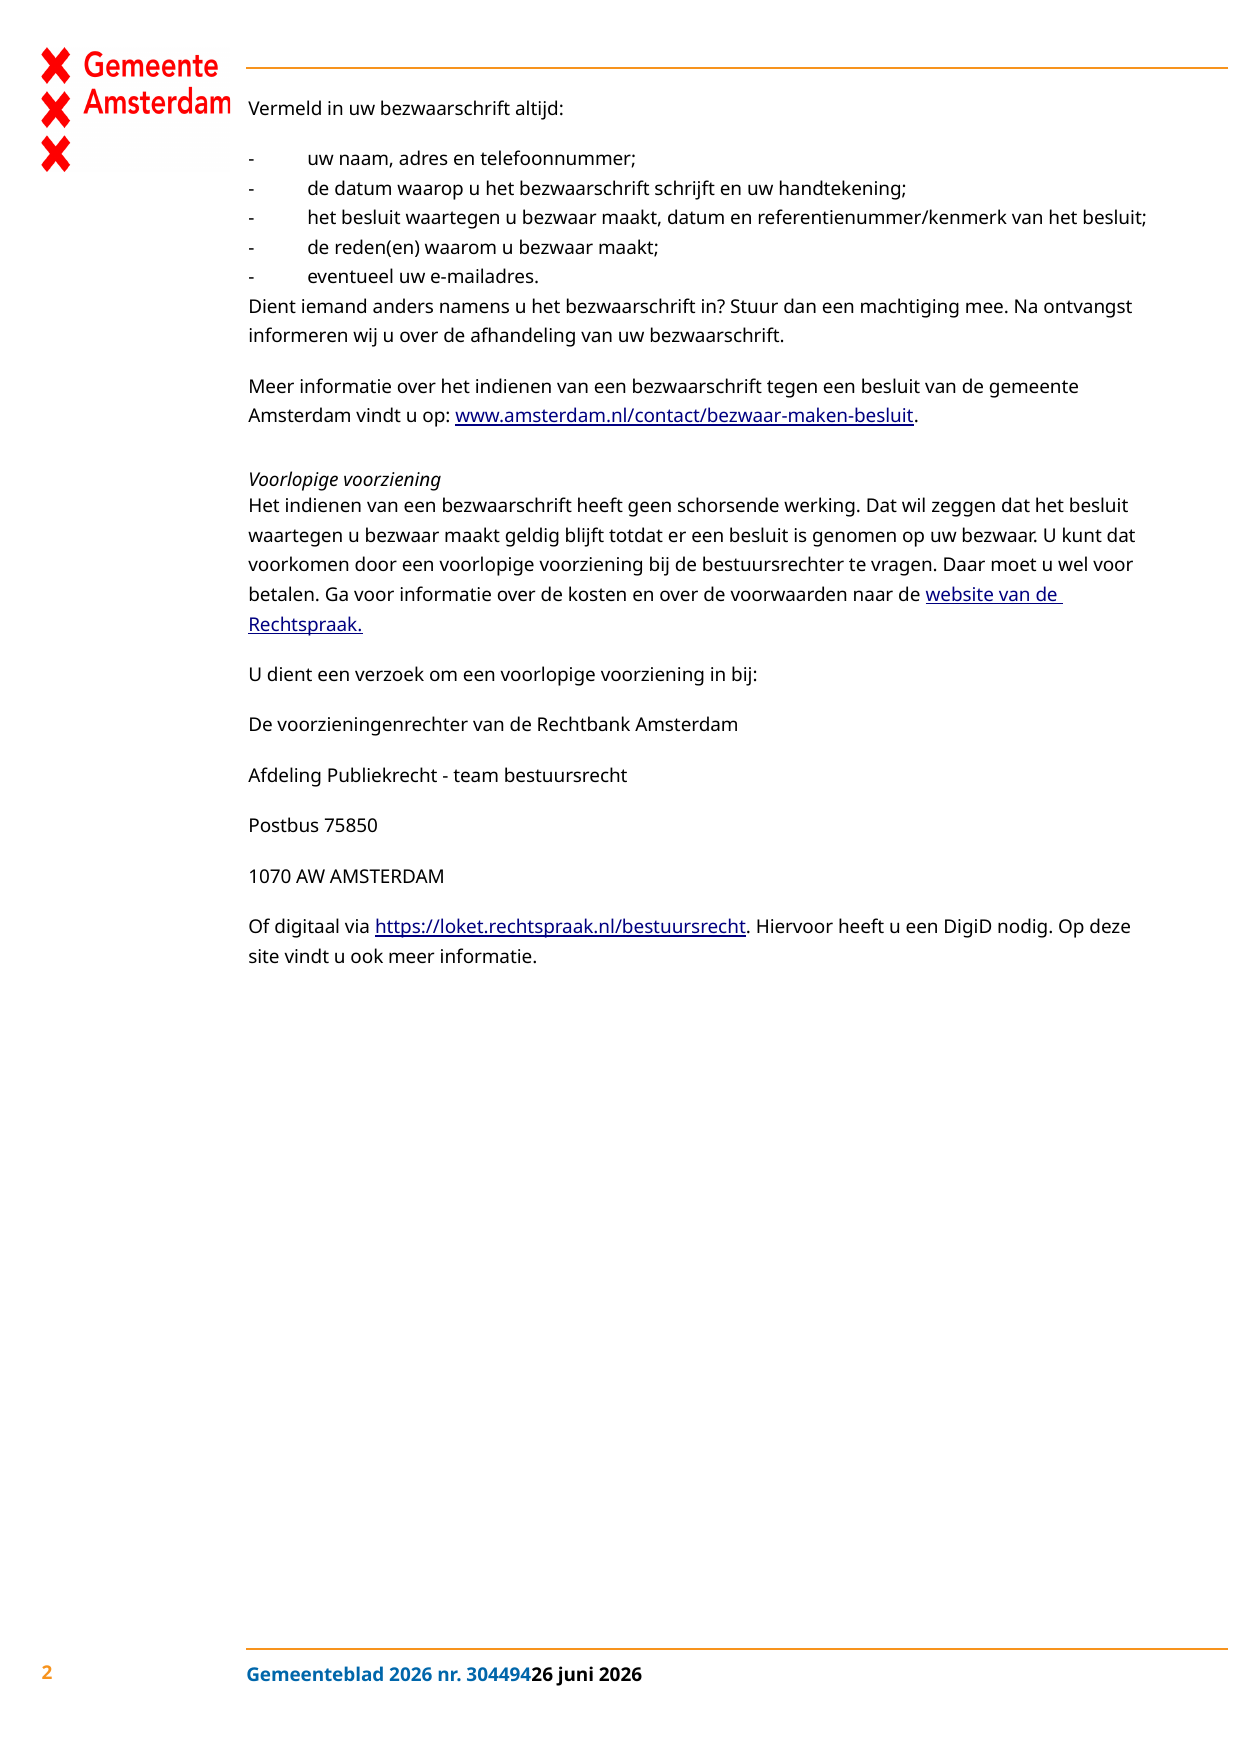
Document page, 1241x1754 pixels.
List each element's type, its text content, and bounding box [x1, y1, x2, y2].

text Postbus 75850 [248, 812, 1152, 838]
text U dient een verzoek om een voorlopige voorziening in bij: [248, 661, 1152, 687]
text Afdeling Publiekrecht - team bestuursrecht [248, 762, 1152, 788]
text De voorzieningenrechter van de Rechtbank Amsterdam [248, 712, 1152, 737]
text Vermeld in uw bezwaarschrift altijd: [248, 95, 1152, 121]
list eventueel uw e-mailadres. [248, 263, 1152, 289]
text Het indienen van een bezwaarschrift heeft geen schorsende werking. Dat wil zeggen dat het besluit waartegen u bezwaar maakt geldig blijft totdat er een besluit is genomen op uw bezwaar. U kunt dat voorkomen door een voorlopige voorziening bij de bestuursrechter te vragen. Daar moet u wel voor betalen. Ga voor informatie over de kosten en over de voorwaarden naar de website van de Rechtspraak. [248, 492, 1152, 636]
text Meer informatie over het indienen van een bezwaarschrift tegen een besluit van de gemeente Amsterdam vindt u op: www.amsterdam.nl/contact/bezwaar-maken-besluit. [248, 373, 1152, 428]
list het besluit waartegen u bezwaar maakt, datum en referentienummer/kenmerk van het besluit; [248, 204, 1152, 230]
list de datum waarop u het bezwaarschrift schrijft en uw handtekening; [248, 175, 1152, 201]
list uw naam, adres en telefoonnummer; [248, 145, 1152, 171]
text Dient iemand anders namens u het bezwaarschrift in? Stuur dan een machtiging mee. Na ontvangst informeren wij u over de afhandeling van uw bezwaarschrift. [248, 293, 1152, 348]
list de reden(en) waarom u bezwaar maakt; [248, 234, 1152, 260]
picture [41, 47, 231, 172]
text Voorlopige voorziening [248, 467, 1152, 492]
text Of digitaal via https://loket.rechtspraak.nl/bestuursrecht. Hiervoor heeft u een DigiD nodig. Op deze site vindt u ook meer informatie. [248, 913, 1152, 968]
text 1070 AW AMSTERDAM [248, 863, 1152, 888]
